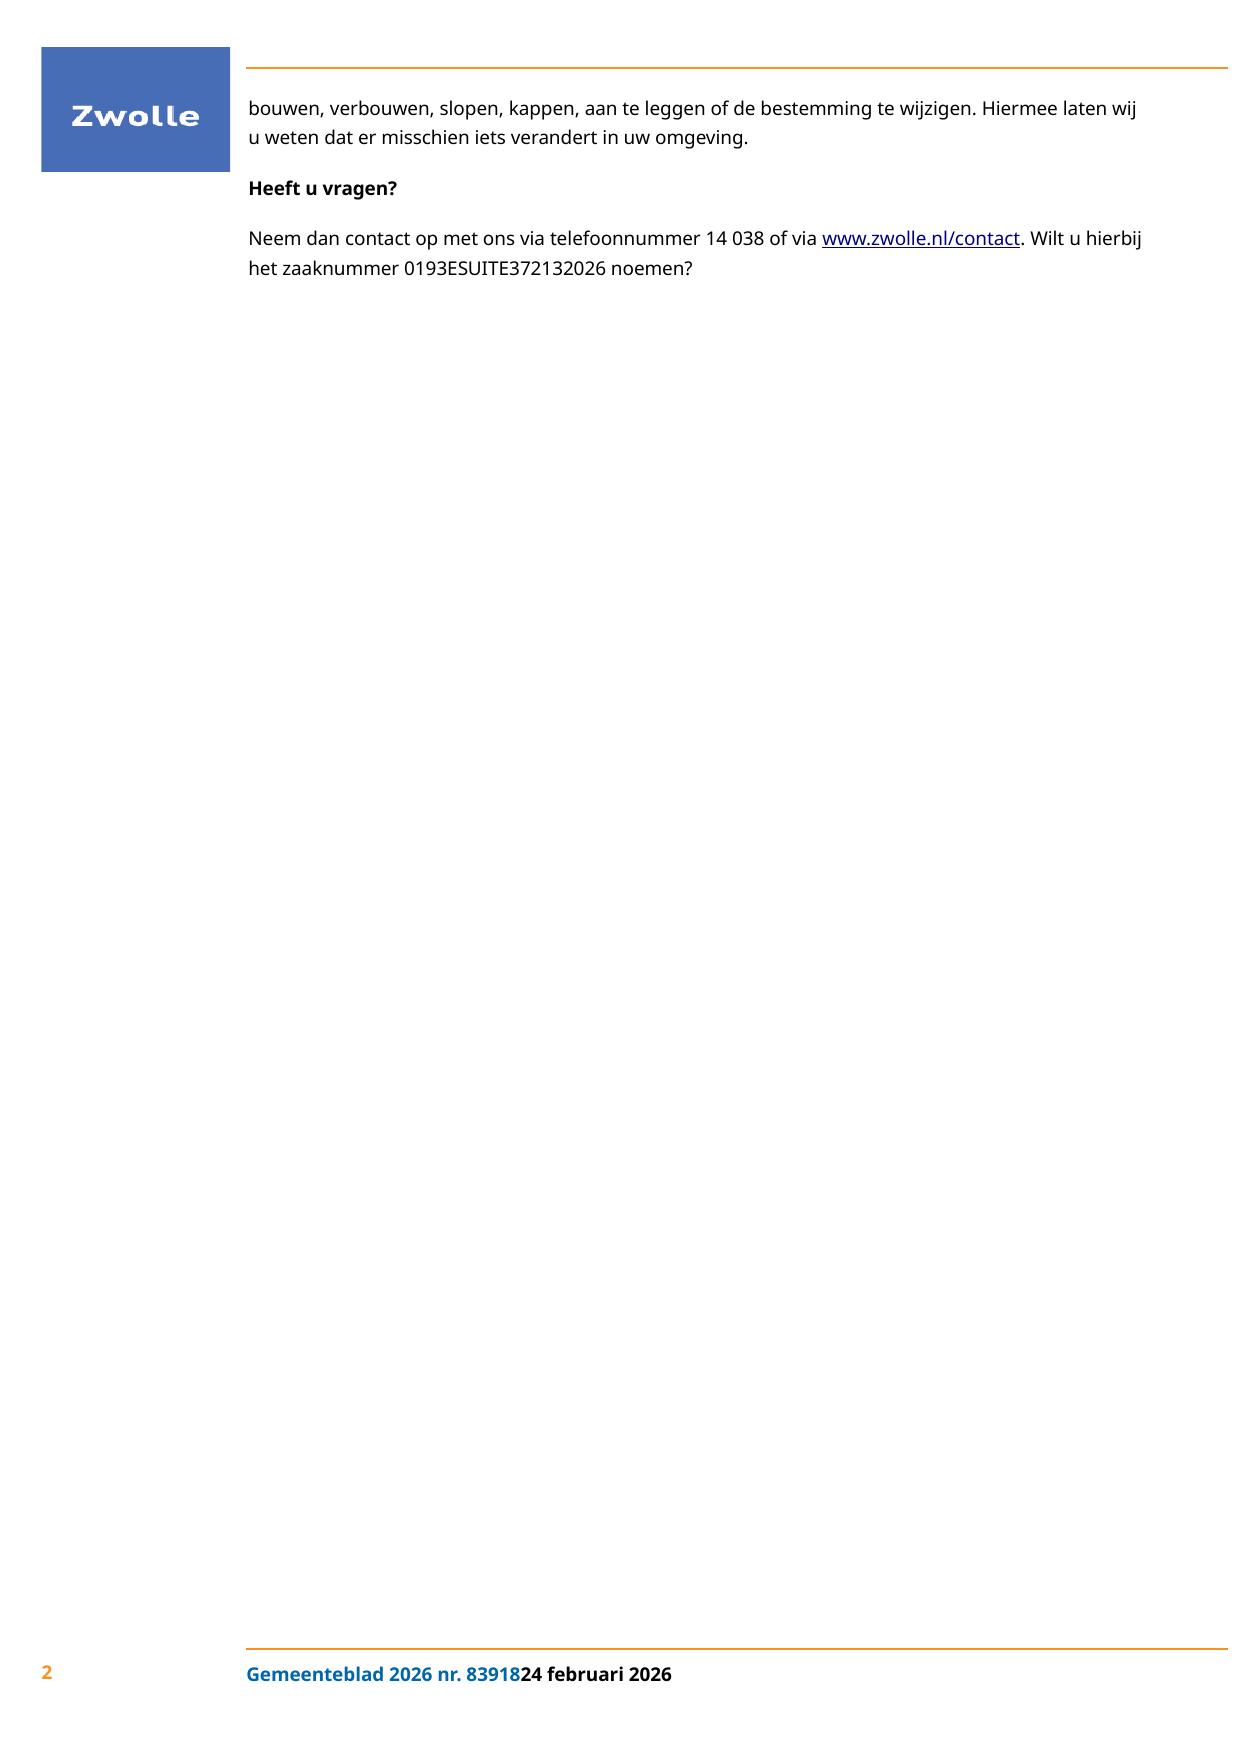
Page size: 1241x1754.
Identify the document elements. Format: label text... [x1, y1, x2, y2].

picture [41, 47, 231, 172]
text Heeft u vragen? [248, 175, 1152, 201]
text bouwen, verbouwen, slopen, kappen, aan te leggen of de bestemming te wijzigen. Hiermee laten wij u weten dat er misschien iets verandert in uw omgeving. [248, 95, 1152, 150]
text Neem dan contact op met ons via telefoonnummer 14 038 of via www.zwolle.nl/contact. Wilt u hierbij het zaaknummer 0193ESUITE372132026 noemen? [248, 225, 1152, 281]
